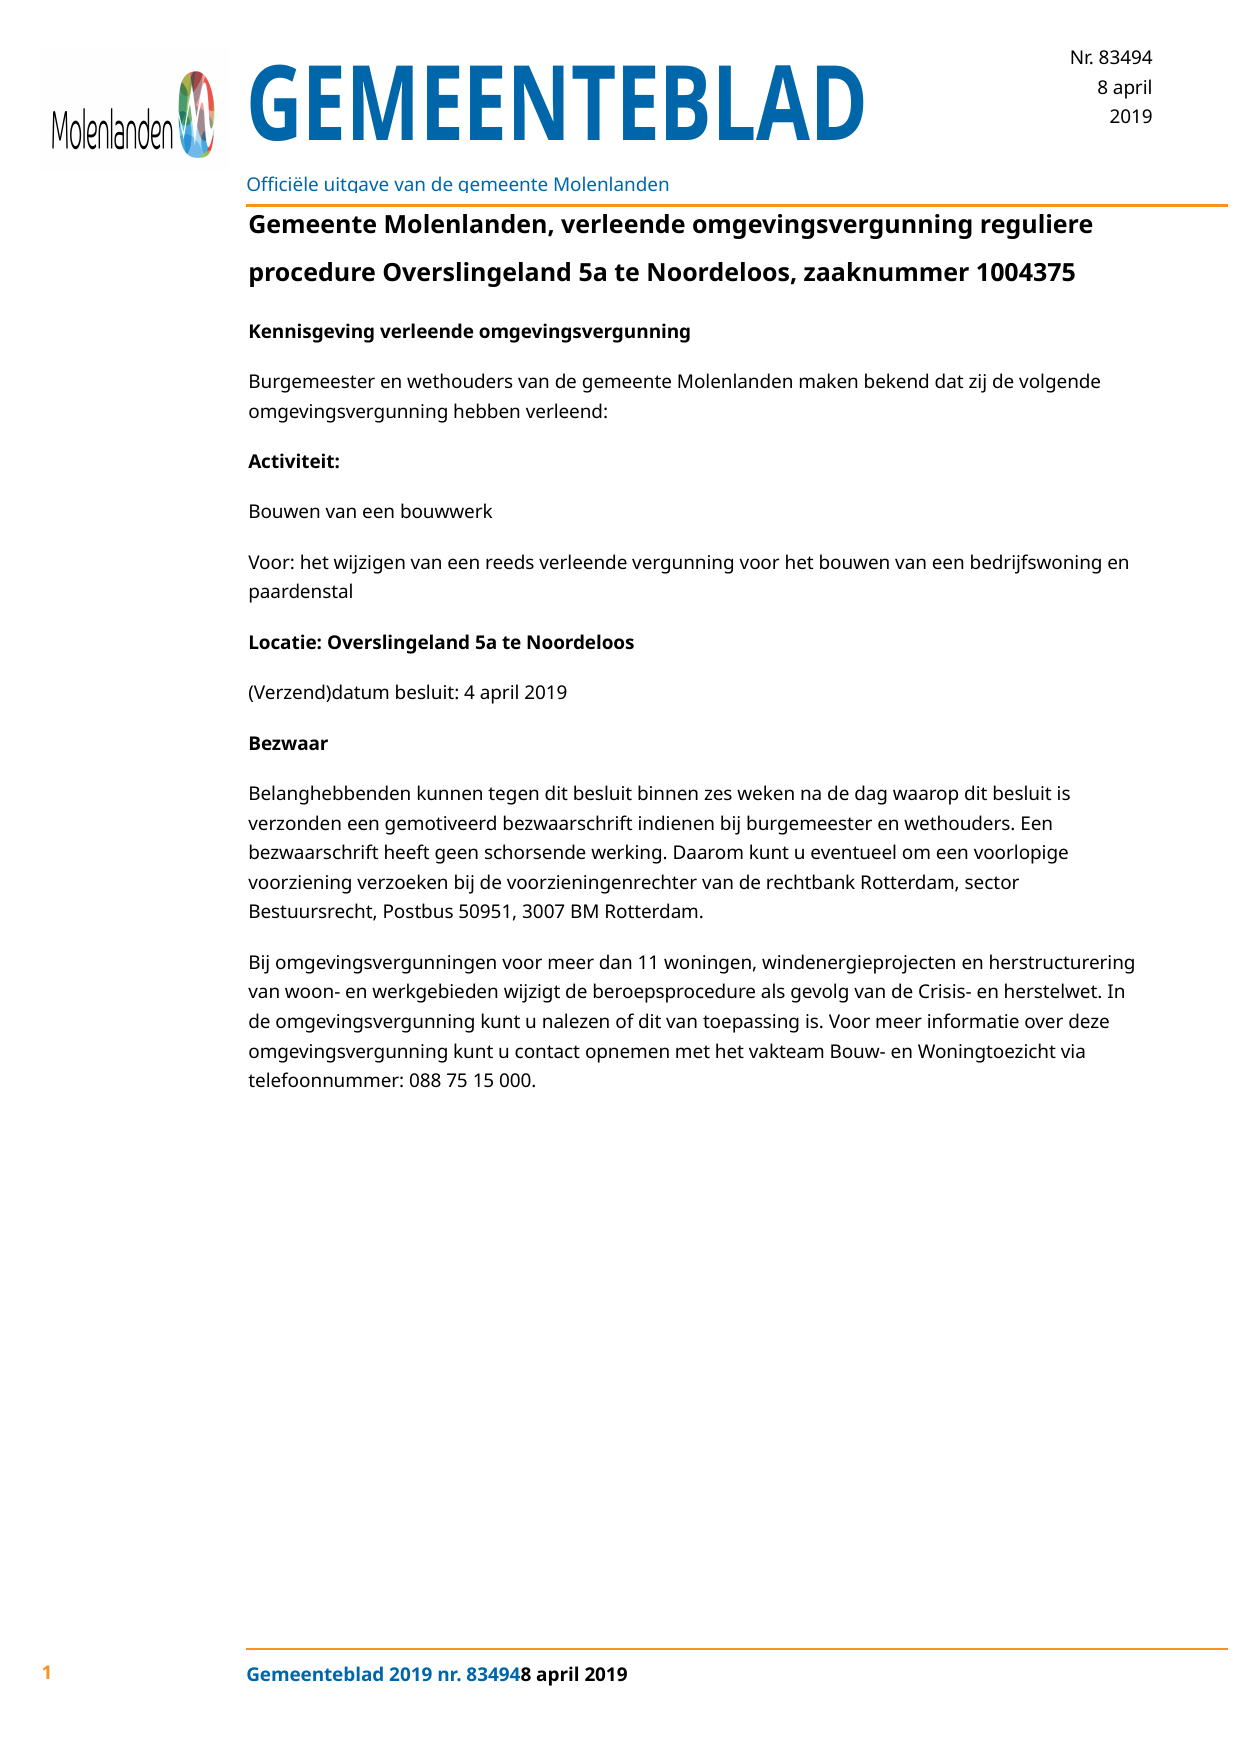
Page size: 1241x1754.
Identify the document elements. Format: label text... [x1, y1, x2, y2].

text Bij omgevingsvergunningen voor meer dan 11 woningen, windenergieprojecten en herstructurering van woon- en werkgebieden wijzigt de beroepsprocedure als gevolg van de Crisis- en herstelwet. In de omgevingsvergunning kunt u nalezen of dit van toepassing is. Voor meer informatie over deze omgevingsvergunning kunt u contact opnemen met het vakteam Bouw- en Woningtoezicht via telefoonnummer: 088 75 15 000. [248, 949, 1152, 1093]
text Burgemeester en wethouders van de gemeente Molenlanden maken bekend dat zij de volgende omgevingsvergunning hebben verleend: [248, 368, 1152, 424]
picture [41, 47, 231, 172]
text (Verzend)datum besluit: 4 april 2019 [248, 679, 1152, 705]
text Bezwaar [248, 730, 1152, 756]
text Belanghebbenden kunnen tegen dit besluit binnen zes weken na de dag waarop dit besluit is verzonden een gemotiveerd bezwaarschrift indienen bij burgemeester en wethouders. Een bezwaarschrift heeft geen schorsende werking. Daarom kunt u eventueel om een voorlopige voorziening verzoeken bij de voorzieningenrechter van de rechtbank Rotterdam, sector Bestuursrecht, Postbus 50951, 3007 BM Rotterdam. [248, 780, 1152, 924]
text Locatie: Overslingeland 5a te Noordeloos [248, 629, 1152, 655]
text Kennisgeving verleende omgevingsvergunning [248, 318, 1152, 344]
text Bouwen van een bouwwerk [248, 499, 1152, 524]
text Activiteit: [248, 448, 1152, 474]
text Gemeente Molenlanden, verleende omgevingsvergunning reguliere procedure Overslingeland 5a te Noordeloos, zaaknummer 1004375 [248, 207, 1152, 288]
text Voor: het wijzigen van een reeds verleende vergunning voor het bouwen van een bedrijfswoning en paardenstal [248, 549, 1152, 604]
